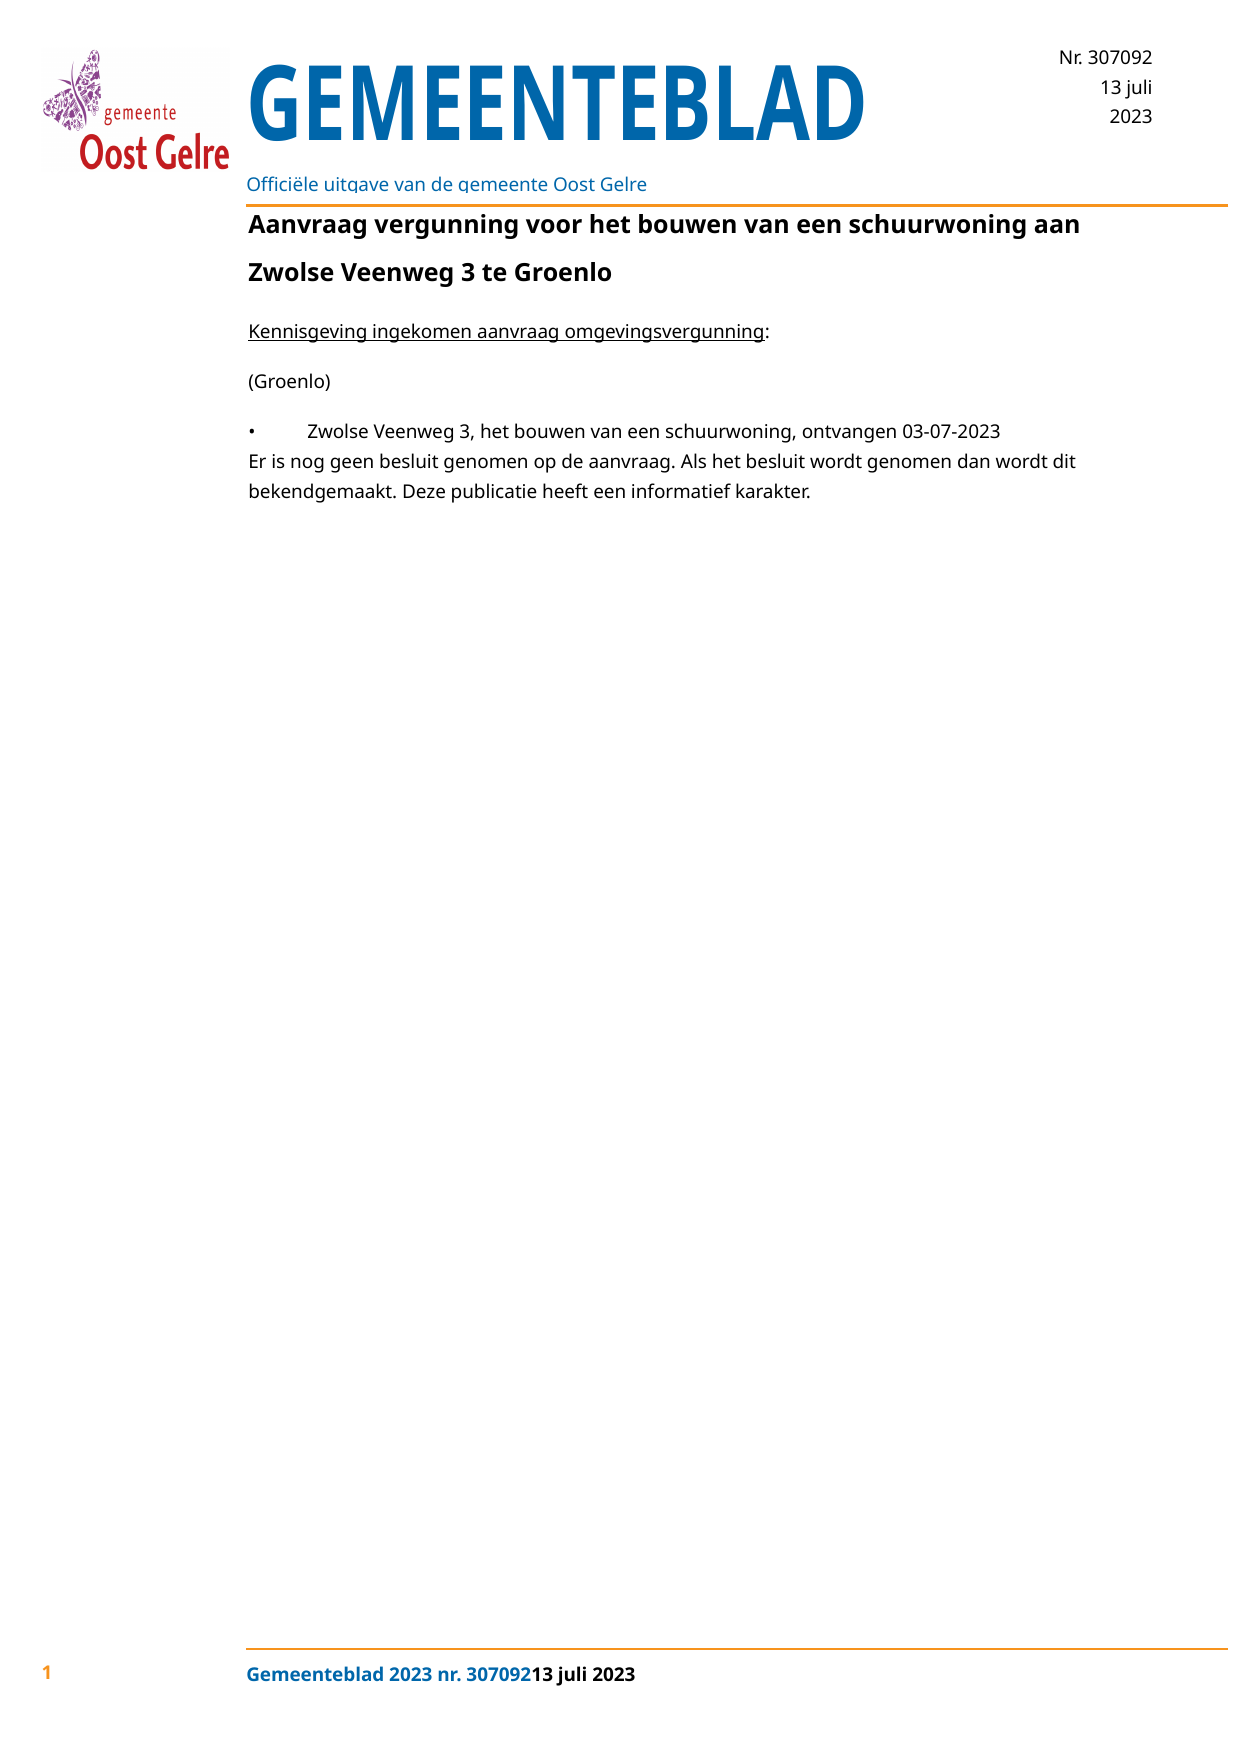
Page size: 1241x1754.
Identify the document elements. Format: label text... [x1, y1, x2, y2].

text (Groenlo) [248, 368, 1152, 394]
text Er is nog geen besluit genomen op de aanvraag. Als het besluit wordt genomen dan wordt dit bekendgemaakt. Deze publicatie heeft een informatief karakter. [248, 448, 1152, 504]
picture [41, 47, 231, 172]
text Kennisgeving ingekomen aanvraag omgevingsvergunning: [248, 318, 1152, 344]
list Zwolse Veenweg 3, het bouwen van een schuurwoning, ontvangen 03-07-2023 [248, 419, 1152, 444]
text Aanvraag vergunning voor het bouwen van een schuurwoning aan Zwolse Veenweg 3 te Groenlo [248, 207, 1152, 288]
